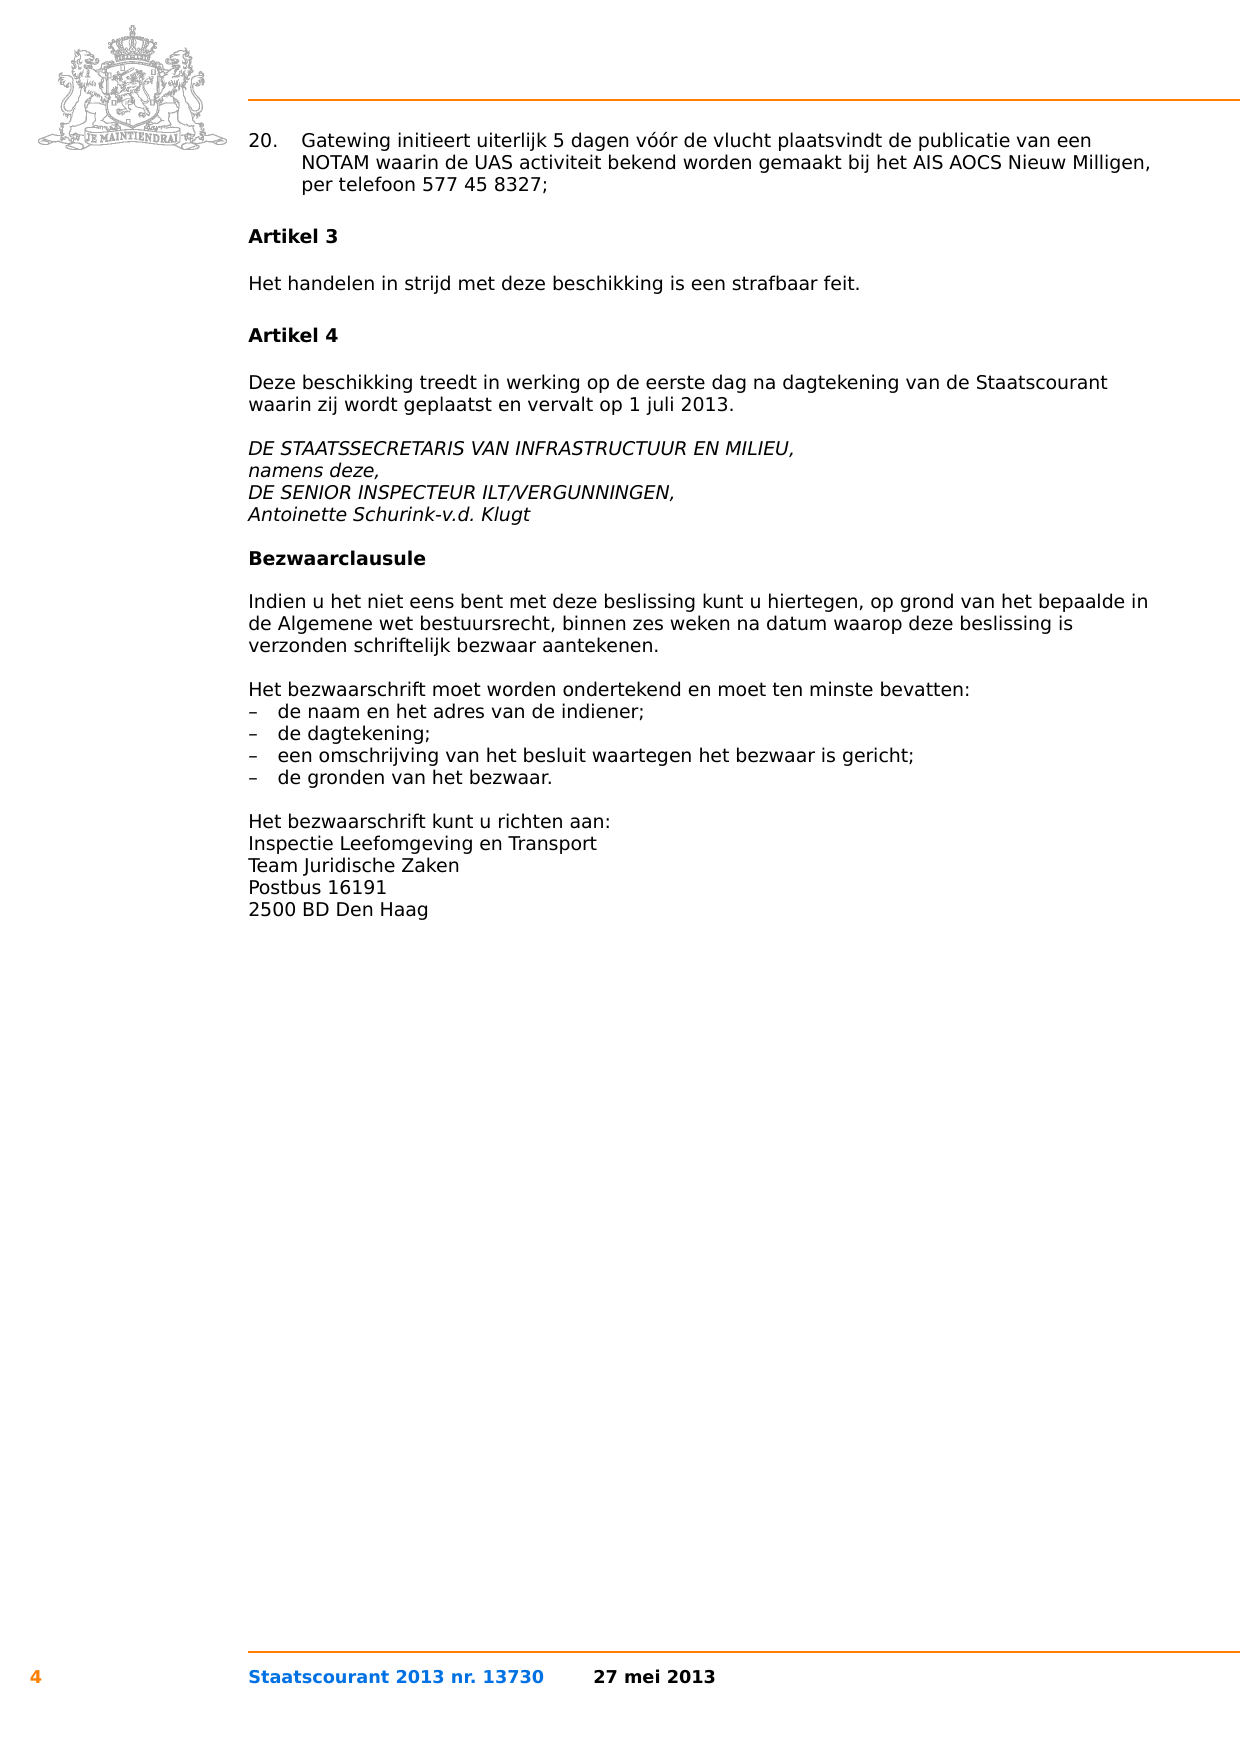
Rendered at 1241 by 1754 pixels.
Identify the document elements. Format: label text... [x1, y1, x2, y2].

text Inspectie Leefomgeving en Transport [248, 833, 1163, 855]
text DE STAATSSECRETARIS VAN INFRASTRUCTUUR EN MILIEU, namens deze, DE SENIOR INSPECTEUR ILT/VERGUNNINGEN, Antoinette Schurink-v.d. Klugt [248, 438, 1163, 526]
subtitle Artikel 3 [248, 226, 1163, 248]
text Postbus 16191 [248, 877, 1163, 899]
text Bezwaarclausule [248, 547, 1163, 569]
text Deze beschikking treedt in werking op de eerste dag na dagtekening van de Staatscourant waarin zij wordt geplaatst en vervalt op 1 juli 2013. [248, 372, 1163, 416]
subtitle Artikel 4 [248, 325, 1163, 347]
text – de gronden van het bezwaar. [248, 767, 1163, 789]
text Indien u het niet eens bent met deze beslissing kunt u hiertegen, op grond van het bepaalde in de Algemene wet bestuursrecht, binnen zes weken na datum waarop deze beslissing is verzonden schriftelijk bezwaar aantekenen. [248, 591, 1163, 657]
text Het handelen in strijd met deze beschikking is een strafbaar feit. [248, 273, 1163, 295]
text 20. Gatewing initieert uiterlijk 5 dagen vóór de vlucht plaatsvindt de publicatie van een NOTAM waarin de UAS activiteit bekend worden gemaakt bij het AIS AOCS Nieuw Milligen, per telefoon 577 45 8327; [248, 130, 1163, 196]
picture [38, 25, 227, 150]
text 2500 BD Den Haag [248, 899, 1163, 921]
text – een omschrijving van het besluit waartegen het bezwaar is gericht; [248, 745, 1163, 767]
text – de dagtekening; [248, 723, 1163, 745]
text Het bezwaarschrift moet worden ondertekend en moet ten minste bevatten: [248, 679, 1163, 701]
text – de naam en het adres van de indiener; [248, 701, 1163, 723]
text Het bezwaarschrift kunt u richten aan: [248, 811, 1163, 833]
text Team Juridische Zaken [248, 855, 1163, 877]
